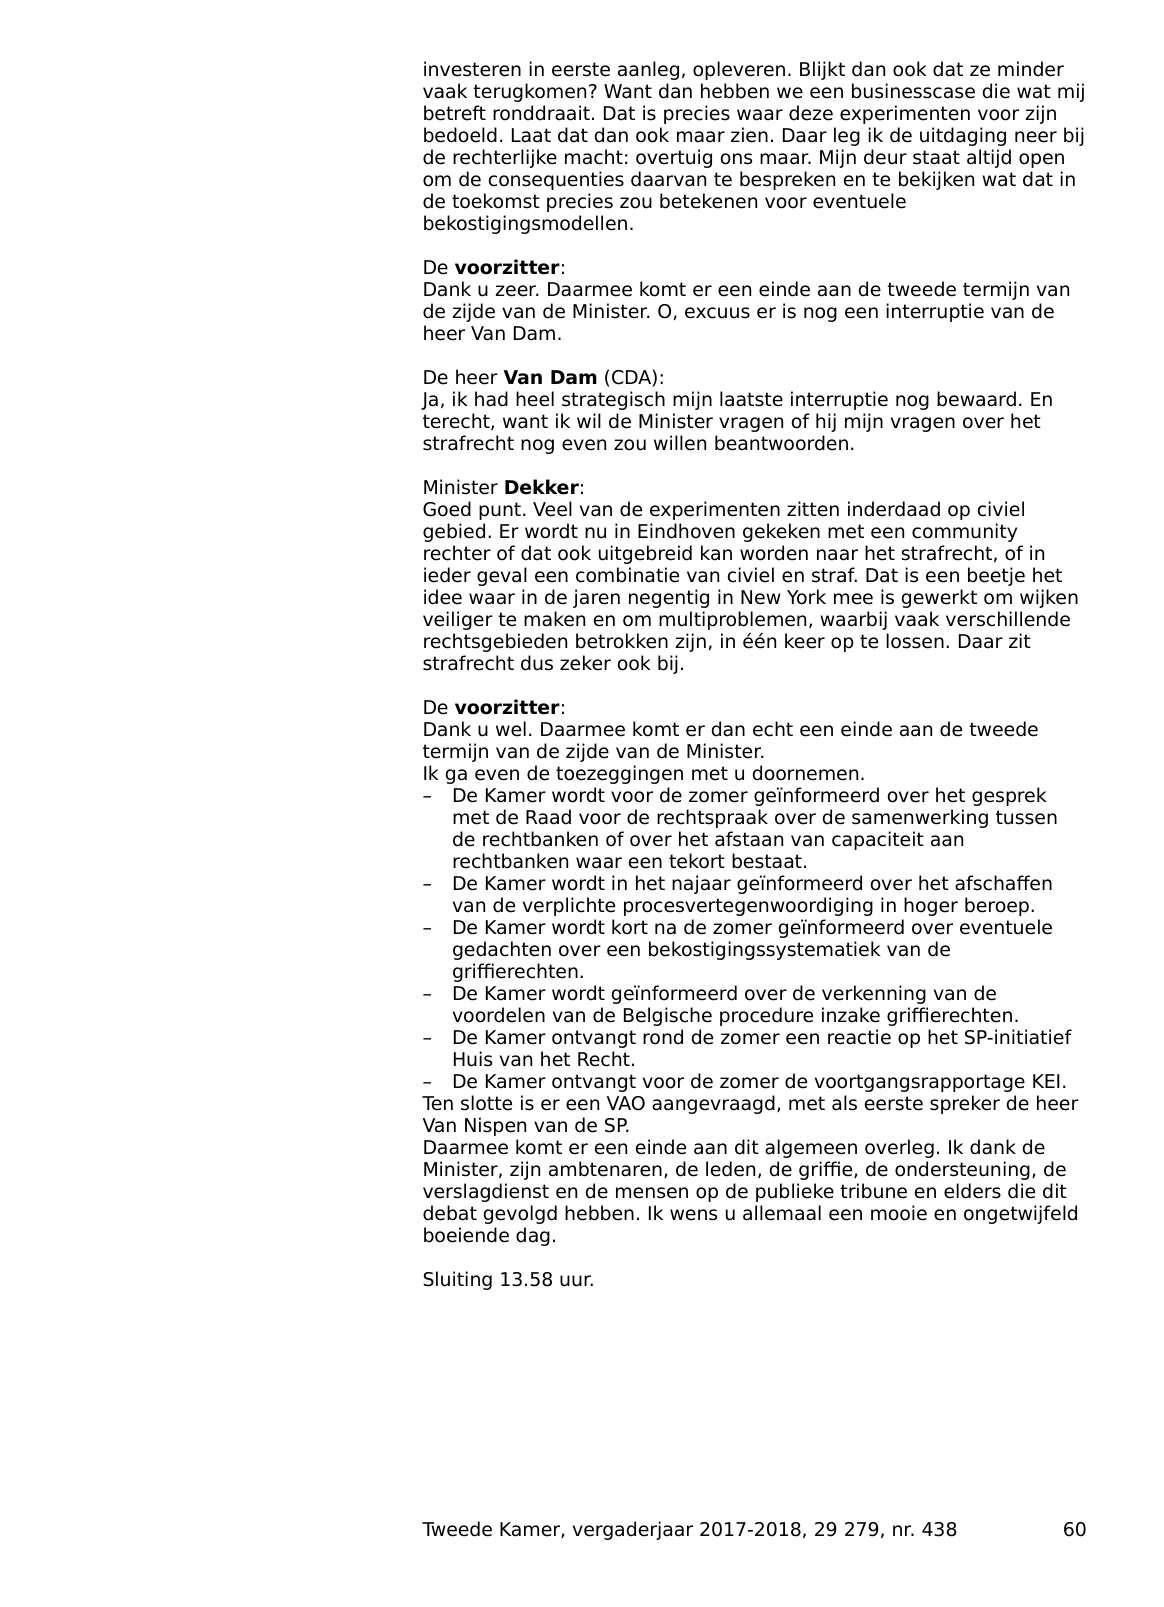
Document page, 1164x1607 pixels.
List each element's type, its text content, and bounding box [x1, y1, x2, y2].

text Daarmee komt er een einde aan dit algemeen overleg. Ik dank de Minister, zijn ambtenaren, de leden, de griffie, de ondersteuning, de verslagdienst en de mensen op de publieke tribune en elders die dit debat gevolgd hebben. Ik wens u allemaal een mooie en ongetwijfeld boeiende dag. [422, 1137, 1087, 1247]
text De voorzitter: [422, 697, 1087, 719]
text Dank u zeer. Daarmee komt er een einde aan de tweede termijn van de zijde van de Minister. O, excuus er is nog een interruptie van de heer Van Dam. [422, 279, 1087, 345]
text – De Kamer wordt geïnformeerd over de verkenning van de voordelen van de Belgische procedure inzake griffierechten. [422, 983, 1087, 1027]
text Dank u wel. Daarmee komt er dan echt een einde aan de tweede termijn van de zijde van de Minister. [422, 719, 1087, 763]
text Minister Dekker: [422, 477, 1087, 499]
text Sluiting 13.58 uur. [422, 1269, 1087, 1291]
text De voorzitter: [422, 257, 1087, 279]
text – De Kamer wordt in het najaar geïnformeerd over het afschaffen van de verplichte procesvertegenwoordiging in hoger beroep. [422, 873, 1087, 917]
text – De Kamer ontvangt rond de zomer een reactie op het SP-initiatief Huis van het Recht. [422, 1027, 1087, 1071]
text – De Kamer wordt kort na de zomer geïnformeerd over eventuele gedachten over een bekostigingssystematiek van de griffierechten. [422, 917, 1087, 983]
text Goed punt. Veel van de experimenten zitten inderdaad op civiel gebied. Er wordt nu in Eindhoven gekeken met een community rechter of dat ook uitgebreid kan worden naar het strafrecht, of in ieder geval een combinatie van civiel en straf. Dat is een beetje het idee waar in de jaren negentig in New York mee is gewerkt om wijken veiliger te maken en om multiproblemen, waarbij vaak verschillende rechtsgebieden betrokken zijn, in één keer op te lossen. Daar zit strafrecht dus zeker ook bij. [422, 499, 1087, 675]
text Ik ga even de toezeggingen met u doornemen. [422, 763, 1087, 785]
text investeren in eerste aanleg, opleveren. Blijkt dan ook dat ze minder vaak terugkomen? Want dan hebben we een businesscase die wat mij betreft ronddraait. Dat is precies waar deze experimenten voor zijn bedoeld. Laat dat dan ook maar zien. Daar leg ik de uitdaging neer bij de rechterlijke macht: overtuig ons maar. Mijn deur staat altijd open om de consequenties daarvan te bespreken en te bekijken wat dat in de toekomst precies zou betekenen voor eventuele bekostigingsmodellen. [422, 59, 1087, 235]
text – De Kamer ontvangt voor de zomer de voortgangsrapportage KEI. [422, 1071, 1087, 1093]
text Ja, ik had heel strategisch mijn laatste interruptie nog bewaard. En terecht, want ik wil de Minister vragen of hij mijn vragen over het strafrecht nog even zou willen beantwoorden. [422, 389, 1087, 455]
text De heer Van Dam (CDA): [422, 367, 1087, 389]
text Ten slotte is er een VAO aangevraagd, met als eerste spreker de heer Van Nispen van de SP. [422, 1093, 1087, 1137]
text – De Kamer wordt voor de zomer geïnformeerd over het gesprek met de Raad voor de rechtspraak over de samenwerking tussen de rechtbanken of over het afstaan van capaciteit aan rechtbanken waar een tekort bestaat. [422, 785, 1087, 873]
